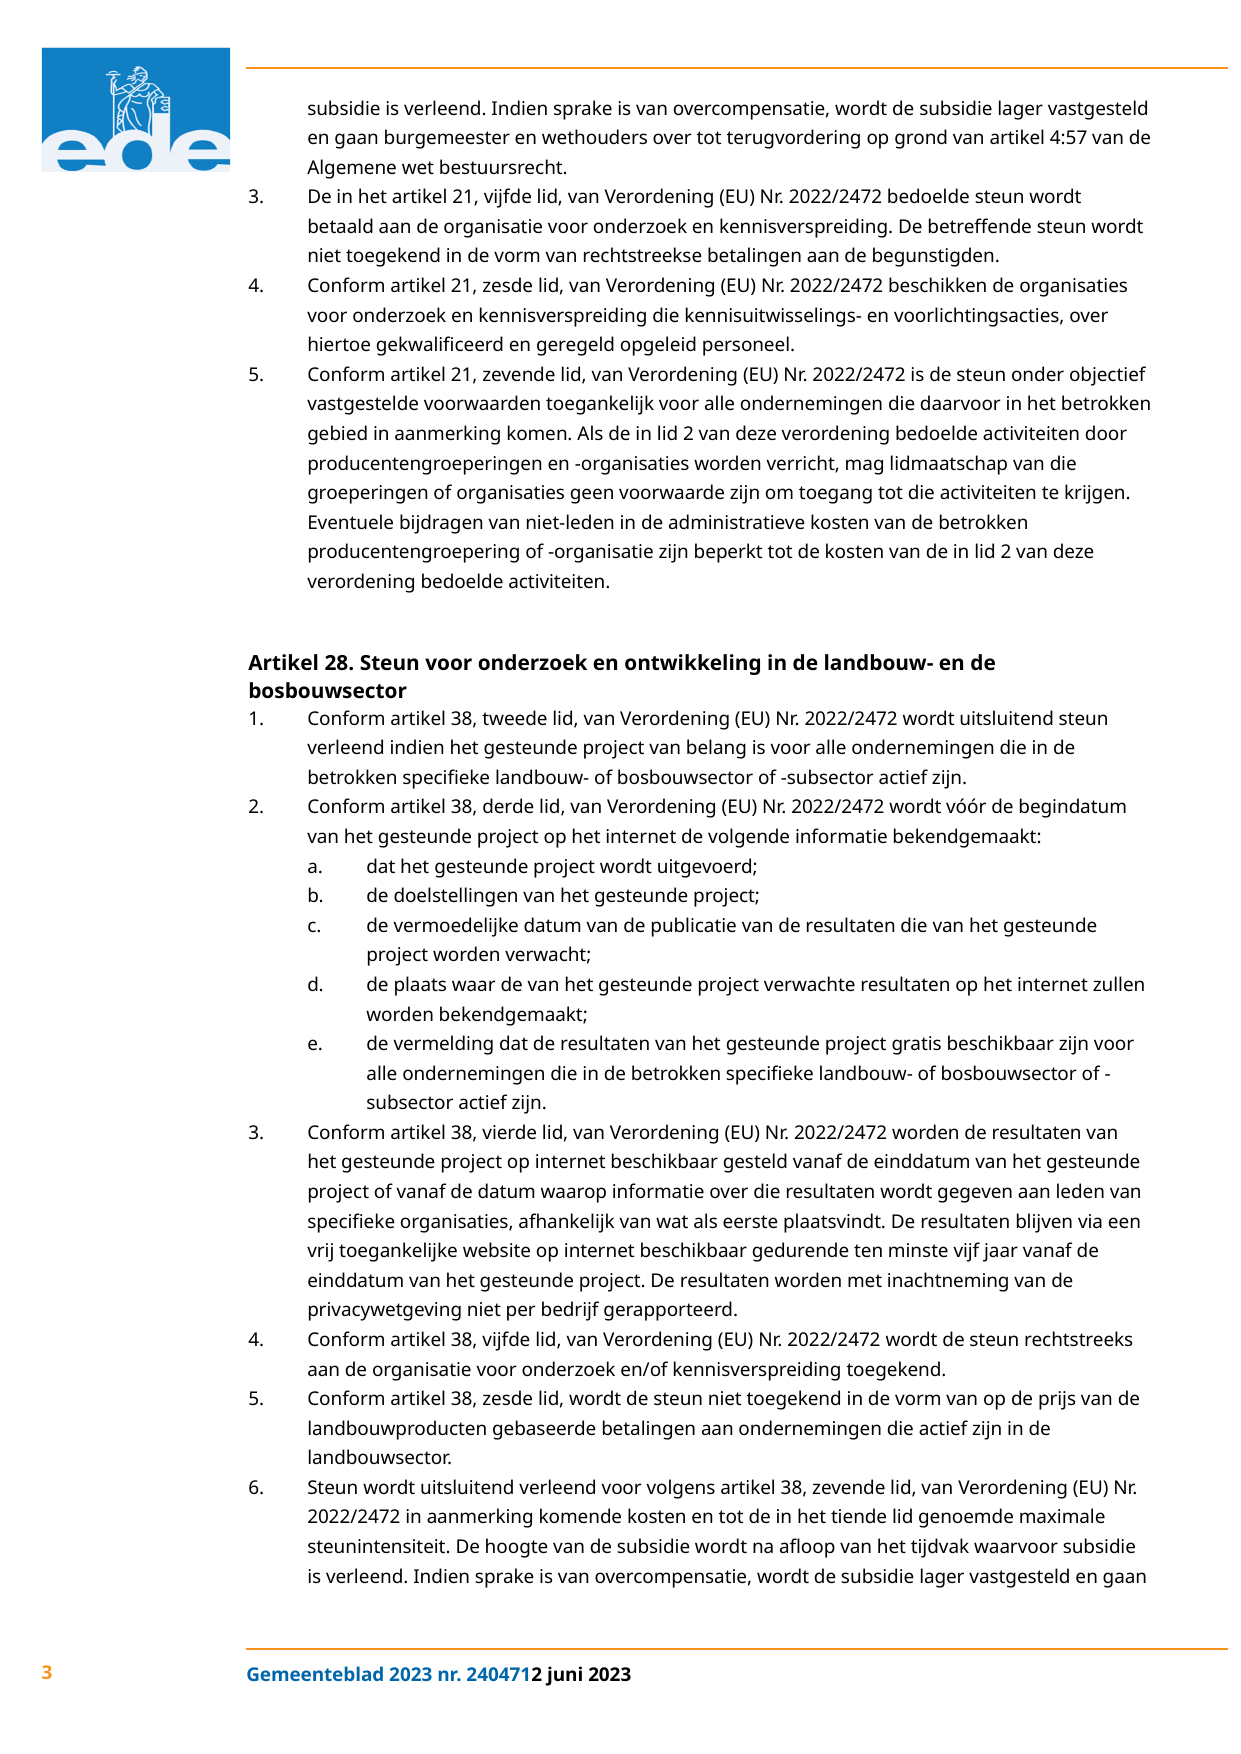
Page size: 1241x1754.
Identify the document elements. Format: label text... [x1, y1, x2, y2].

list Conform artikel 38, vijfde lid, van Verordening (EU) Nr. 2022/2472 wordt de steun rechtstreeks aan de organisatie voor onderzoek en/of kennisverspreiding toegekend. [248, 1326, 1152, 1382]
list Conform artikel 38, tweede lid, van Verordening (EU) Nr. 2022/2472 wordt uitsluitend steun verleend indien het gesteunde project van belang is voor alle ondernemingen die in de betrokken specifieke landbouw- of bosbouwsector of -subsector actief zijn. [248, 705, 1152, 790]
text Artikel 28. Steun voor onderzoek en ontwikkeling in de landbouw- en de bosbouwsector [248, 648, 1152, 705]
list de plaats waar de van het gesteunde project verwachte resultaten op het internet zullen worden bekendgemaakt; [307, 971, 1152, 1027]
list de vermoedelijke datum van de publicatie van de resultaten die van het gesteunde project worden verwacht; [307, 912, 1152, 967]
list dat het gesteunde project wordt uitgevoerd; [307, 853, 1152, 879]
list De in het artikel 21, vijfde lid, van Verordening (EU) Nr. 2022/2472 bedoelde steun wordt betaald aan de organisatie voor onderzoek en kennisverspreiding. De betreffende steun wordt niet toegekend in de vorm van rechtstreekse betalingen aan de begunstigden. [248, 183, 1152, 268]
picture [41, 47, 231, 172]
list Conform artikel 38, vierde lid, van Verordening (EU) Nr. 2022/2472 worden de resultaten van het gesteunde project op internet beschikbaar gesteld vanaf de einddatum van het gesteunde project of vanaf de datum waarop informatie over die resultaten wordt gegeven aan leden van specifieke organisaties, afhankelijk van wat als eerste plaatsvindt. De resultaten blijven via een vrij toegankelijke website op internet beschikbaar gedurende ten minste vijf jaar vanaf de einddatum van het gesteunde project. De resultaten worden met inachtneming van de privacywetgeving niet per bedrijf gerapporteerd. [248, 1119, 1152, 1322]
list Conform artikel 21, zevende lid, van Verordening (EU) Nr. 2022/2472 is de steun onder objectief vastgestelde voorwaarden toegankelijk voor alle ondernemingen die daarvoor in het betrokken gebied in aanmerking komen. Als de in lid 2 van deze verordening bedoelde activiteiten door producentengroeperingen en -organisaties worden verricht, mag lidmaatschap van die groeperingen of organisaties geen voorwaarde zijn om toegang tot die activiteiten te krijgen. Eventuele bijdragen van niet-leden in de administratieve kosten van de betrokken producentengroepering of -organisatie zijn beperkt tot de kosten van de in lid 2 van deze verordening bedoelde activiteiten. [248, 361, 1152, 594]
list Conform artikel 38, derde lid, van Verordening (EU) Nr. 2022/2472 wordt vóór de begindatum van het gesteunde project op het internet de volgende informatie bekendgemaakt: [248, 794, 1152, 849]
list Conform artikel 38, zesde lid, wordt de steun niet toegekend in de vorm van op de prijs van de landbouwproducten gebaseerde betalingen aan ondernemingen die actief zijn in de landbouwsector. [248, 1385, 1152, 1470]
list Conform artikel 21, zesde lid, van Verordening (EU) Nr. 2022/2472 beschikken de organisaties voor onderzoek en kennisverspreiding die kennisuitwisselings- en voorlichtingsacties, over hiertoe gekwalificeerd en geregeld opgeleid personeel. [248, 272, 1152, 357]
list de doelstellingen van het gesteunde project; [307, 882, 1152, 908]
list Steun wordt uitsluitend verleend voor volgens artikel 38, zevende lid, van Verordening (EU) Nr. 2022/2472 in aanmerking komende kosten en tot de in het tiende lid genoemde maximale steunintensiteit. De hoogte van de subsidie wordt na afloop van het tijdvak waarvoor subsidie is verleend. Indien sprake is van overcompensatie, wordt de subsidie lager vastgesteld en gaan [248, 1474, 1152, 1589]
list de vermelding dat de resultaten van het gesteunde project gratis beschikbaar zijn voor alle ondernemingen die in de betrokken specifieke landbouw- of bosbouwsector of -subsector actief zijn. [307, 1030, 1152, 1115]
list subsidie is verleend. Indien sprake is van overcompensatie, wordt de subsidie lager vastgesteld en gaan burgemeester en wethouders over tot terugvordering op grond van artikel 4:57 van de Algemene wet bestuursrecht. [248, 95, 1152, 180]
